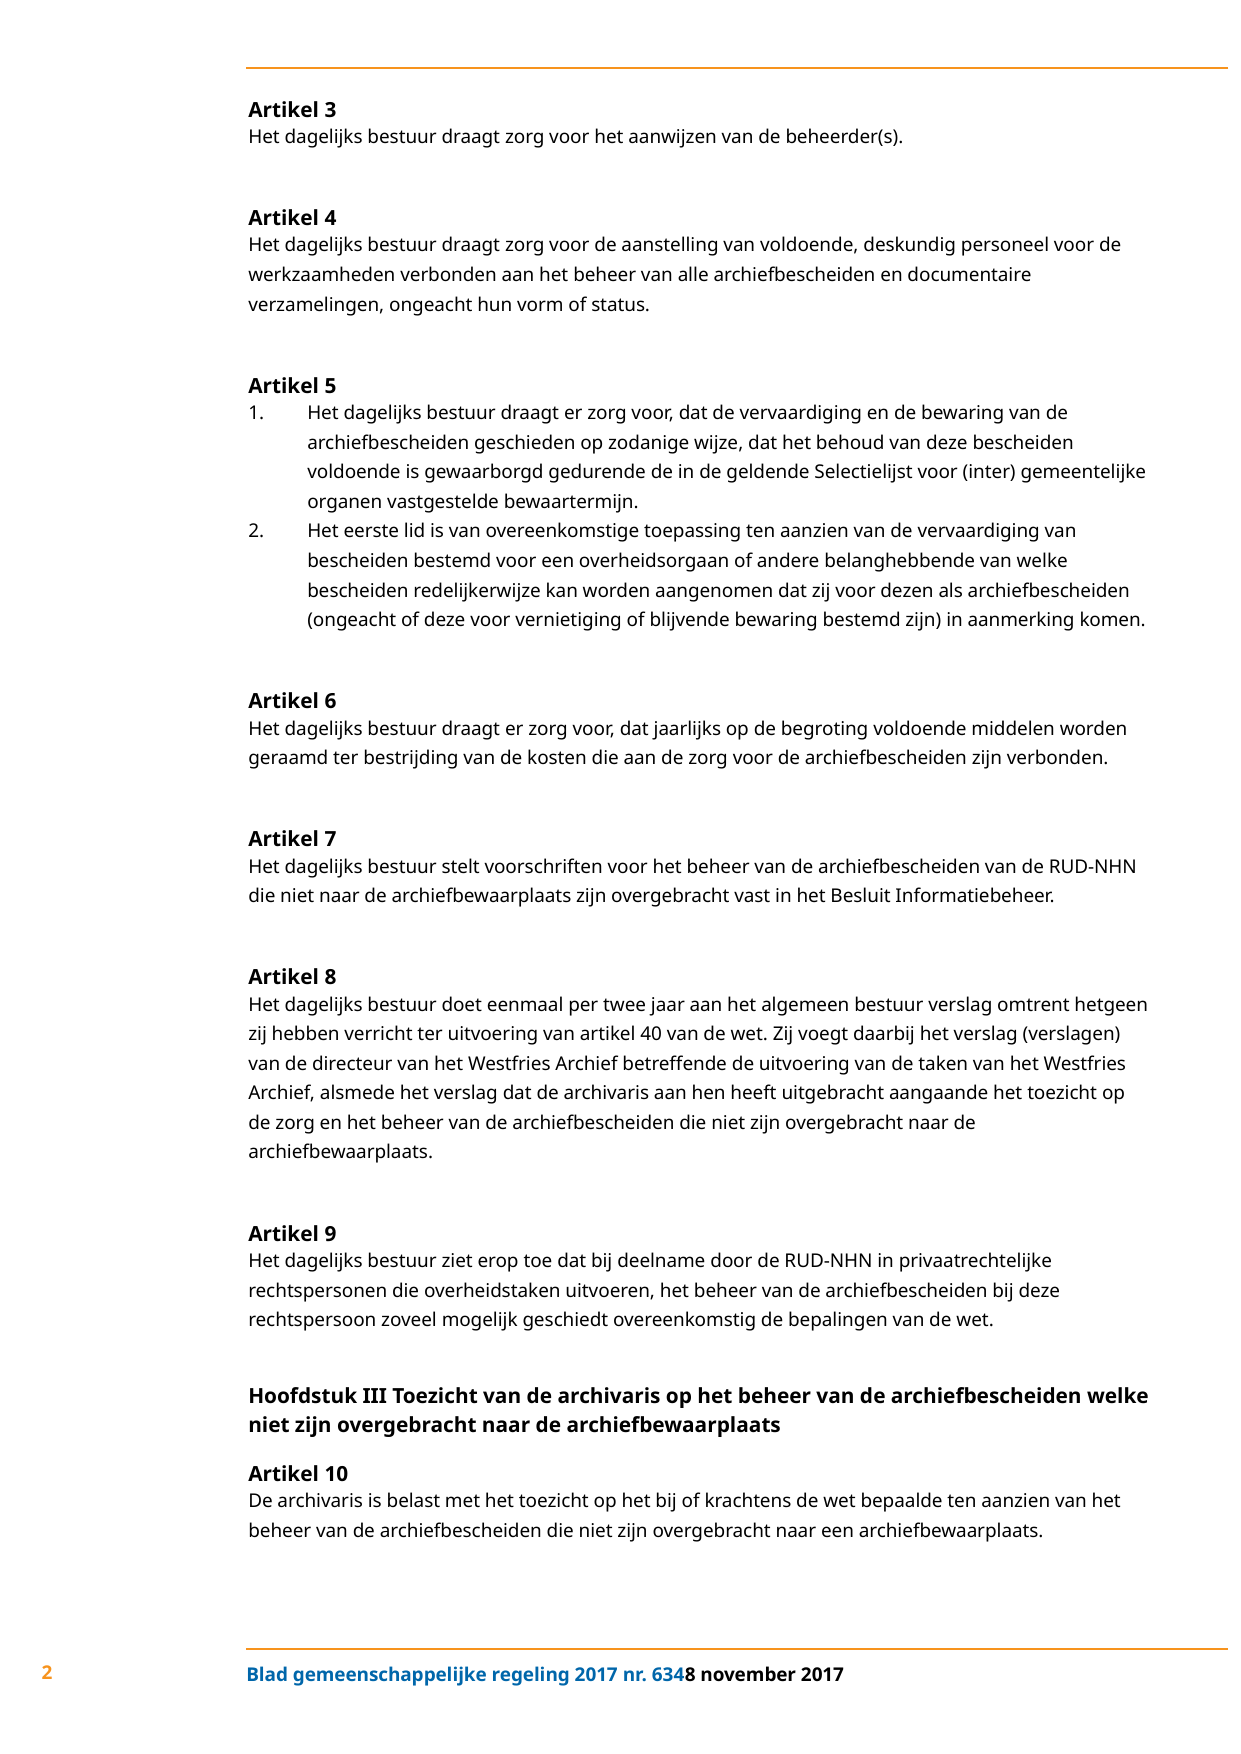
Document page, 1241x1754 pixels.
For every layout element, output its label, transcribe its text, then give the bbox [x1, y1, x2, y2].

text Artikel 9 [248, 1219, 1152, 1247]
list Het dagelijks bestuur draagt er zorg voor, dat de vervaardiging en de bewaring van de archiefbescheiden geschieden op zodanige wijze, dat het behoud van deze bescheiden voldoende is gewaarborgd gedurende de in de geldende Selectielijst voor (inter) gemeentelijke organen vastgestelde bewaartermijn. [248, 399, 1152, 514]
text Het dagelijks bestuur ziet erop toe dat bij deelname door de RUD-NHN in privaatrechtelijke rechtspersonen die overheidstaken uitvoeren, het beheer van de archiefbescheiden bij deze rechtspersoon zoveel mogelijk geschiedt overeenkomstig de bepalingen van de wet. [248, 1247, 1152, 1332]
text Artikel 8 [248, 962, 1152, 991]
text Het dagelijks bestuur draagt er zorg voor, dat jaarlijks op de begroting voldoende middelen worden geraamd ter bestrijding van de kosten die aan de zorg voor de archiefbescheiden zijn verbonden. [248, 715, 1152, 770]
text De archivaris is belast met het toezicht op het bij of krachtens de wet bepaalde ten aanzien van het beheer van de archiefbescheiden die niet zijn overgebracht naar een archiefbewaarplaats. [248, 1488, 1152, 1543]
text Artikel 7 [248, 824, 1152, 853]
text Het dagelijks bestuur stelt voorschriften voor het beheer van de archiefbescheiden van de RUD-NHN die niet naar de archiefbewaarplaats zijn overgebracht vast in het Besluit Informatiebeheer. [248, 853, 1152, 908]
picture [41, 47, 231, 172]
text Artikel 3 [248, 95, 1152, 123]
list Het eerste lid is van overeenkomstige toepassing ten aanzien van de vervaardiging van bescheiden bestemd voor een overheidsorgaan of andere belanghebbende van welke bescheiden redelijkerwijze kan worden aangenomen dat zij voor dezen als archiefbescheiden (ongeacht of deze voor vernietiging of blijvende bewaring bestemd zijn) in aanmerking komen. [248, 518, 1152, 632]
text Het dagelijks bestuur doet eenmaal per twee jaar aan het algemeen bestuur verslag omtrent hetgeen zij hebben verricht ter uitvoering van artikel 40 van de wet. Zij voegt daarbij het verslag (verslagen) van de directeur van het Westfries Archief betreffende de uitvoering van de taken van het Westfries Archief, alsmede het verslag dat de archivaris aan hen heeft uitgebracht aangaande het toezicht op de zorg en het beheer van de archiefbescheiden die niet zijn overgebracht naar de archiefbewaarplaats. [248, 991, 1152, 1164]
text Artikel 10 [248, 1459, 1152, 1488]
text Artikel 4 [248, 203, 1152, 232]
text Artikel 6 [248, 686, 1152, 715]
text Het dagelijks bestuur draagt zorg voor het aanwijzen van de beheerder(s). [248, 123, 1152, 149]
text Artikel 5 [248, 371, 1152, 399]
text Het dagelijks bestuur draagt zorg voor de aanstelling van voldoende, deskundig personeel voor de werkzaamheden verbonden aan het beheer van alle archiefbescheiden en documentaire verzamelingen, ongeacht hun vorm of status. [248, 232, 1152, 317]
text Hoofdstuk III Toezicht van de archivaris op het beheer van de archiefbescheiden welke niet zijn overgebracht naar de archiefbewaarplaats [248, 1382, 1152, 1438]
